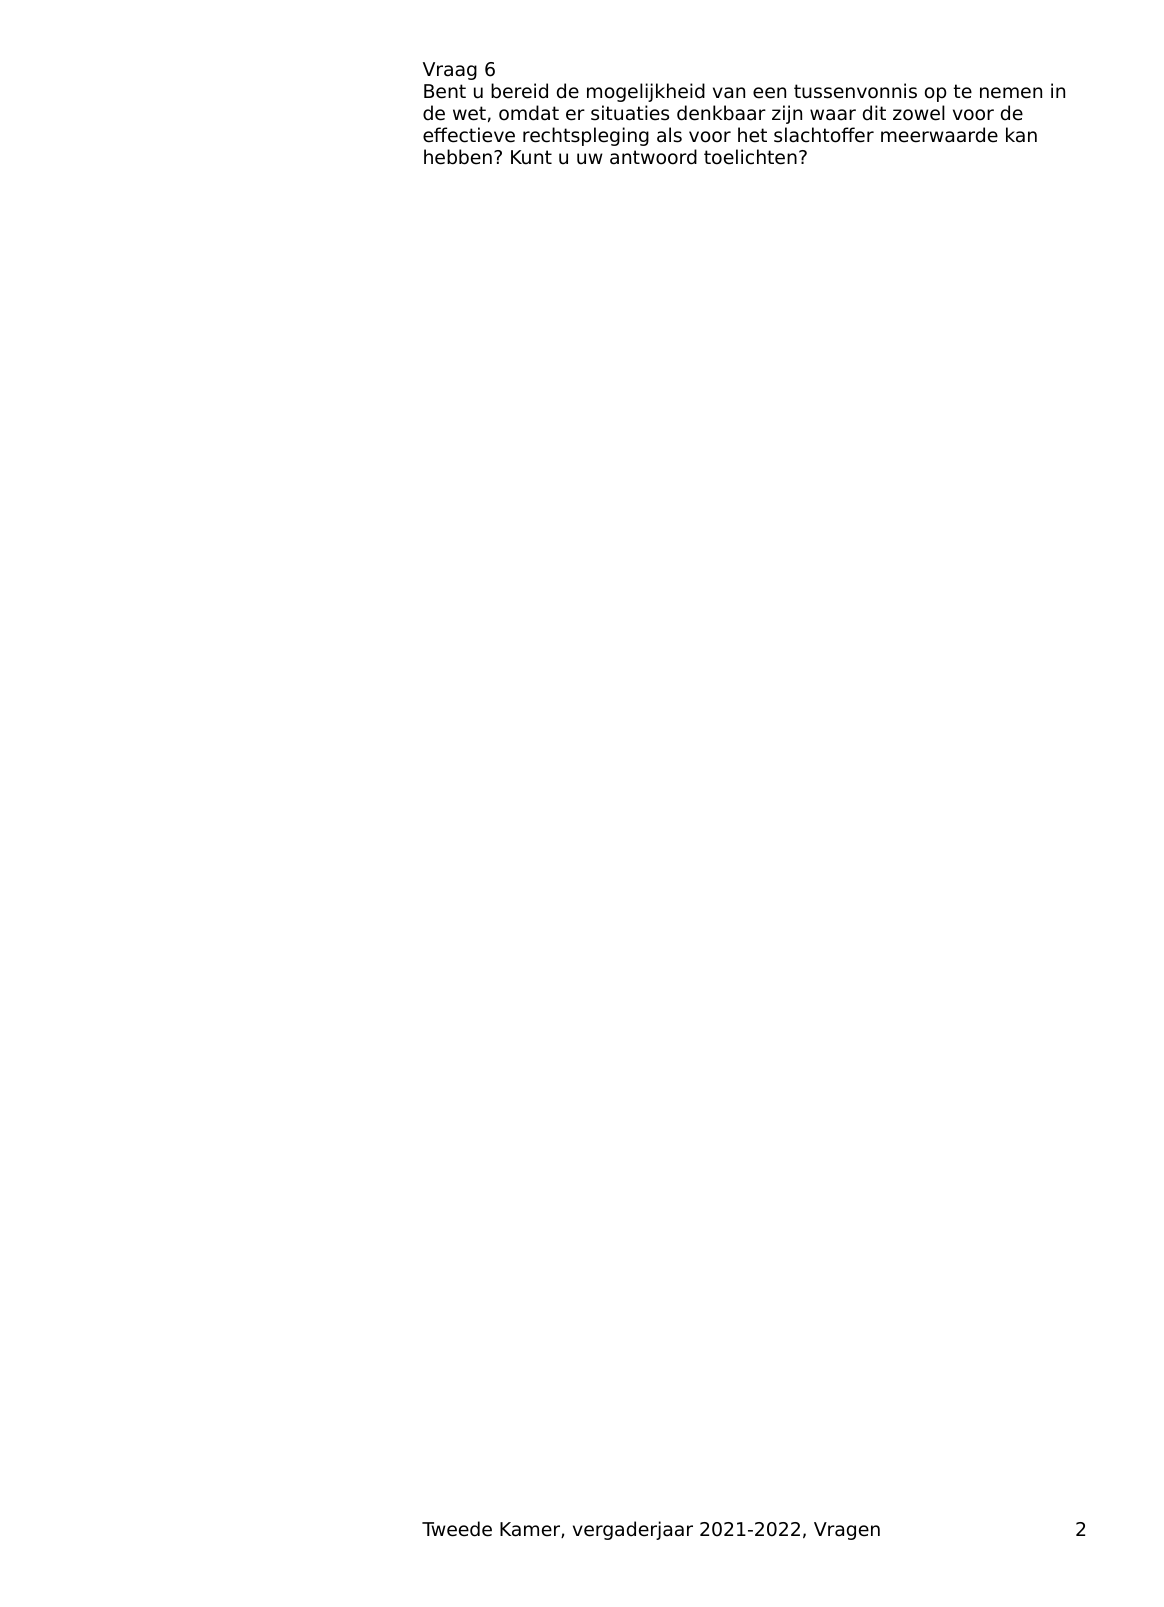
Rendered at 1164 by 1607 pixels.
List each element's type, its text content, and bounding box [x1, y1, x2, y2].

text Bent u bereid de mogelijkheid van een tussenvonnis op te nemen in de wet, omdat er situaties denkbaar zijn waar dit zowel voor de effectieve rechtspleging als voor het slachtoffer meerwaarde kan hebben? Kunt u uw antwoord toelichten? [422, 81, 1087, 169]
text Vraag 6 [422, 59, 1087, 81]
